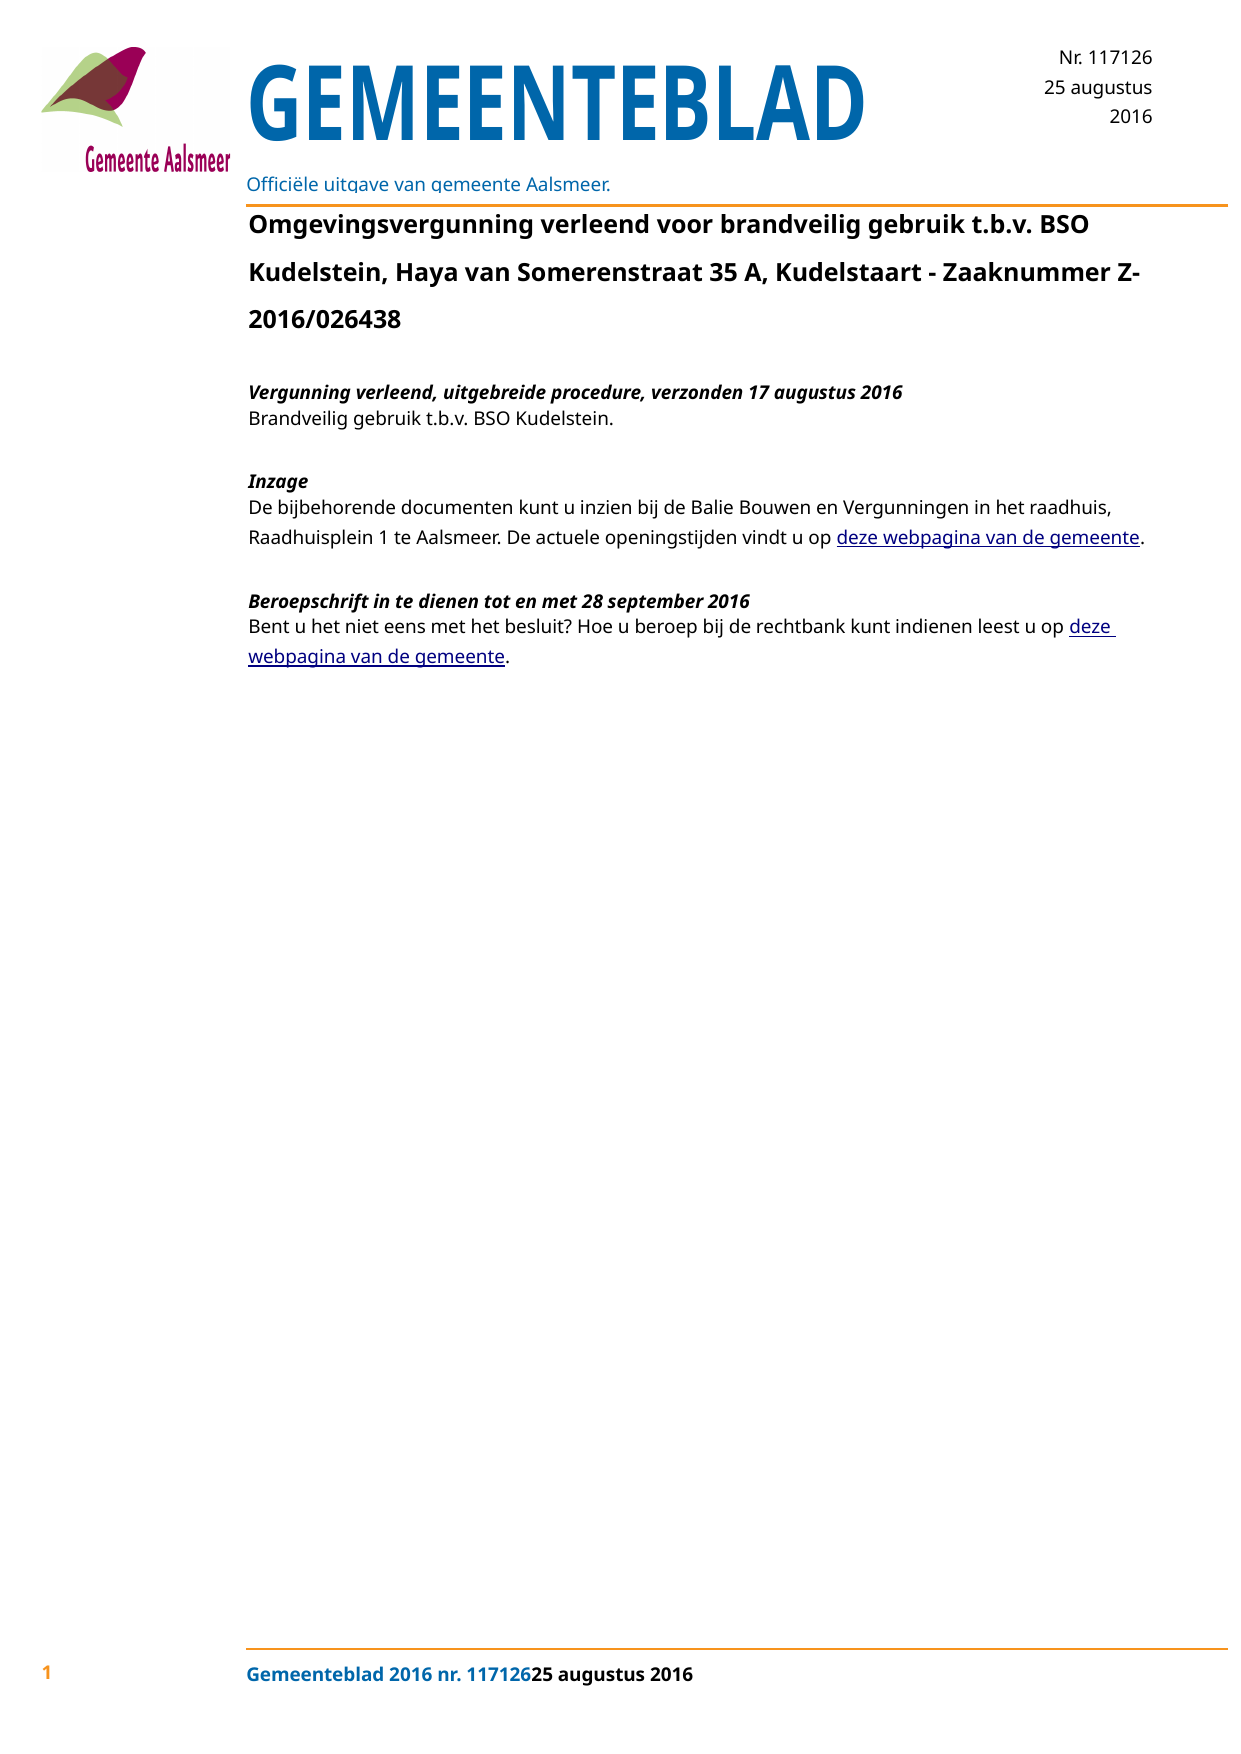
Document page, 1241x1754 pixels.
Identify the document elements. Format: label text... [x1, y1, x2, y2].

text Inzage [248, 469, 1152, 494]
text Brandveilig gebruik t.b.v. BSO Kudelstein. [248, 405, 1152, 431]
text Vergunning verleend, uitgebreide procedure, verzonden 17 augustus 2016 [248, 379, 1152, 405]
text De bijbehorende documenten kunt u inzien bij de Balie Bouwen en Vergunningen in het raadhuis, Raadhuisplein 1 te Aalsmeer. De actuele openingstijden vindt u op deze webpagina van de gemeente. [248, 494, 1152, 550]
text Omgevingsvergunning verleend voor brandveilig gebruik t.b.v. BSO Kudelstein, Haya van Somerenstraat 35 A, Kudelstaart - Zaaknummer Z-2016/026438 [248, 207, 1152, 336]
picture [41, 47, 231, 172]
text Bent u het niet eens met het besluit? Hoe u beroep bij de rechtbank kunt indienen leest u op deze webpagina van de gemeente. [248, 614, 1152, 669]
text Beroepschrift in te dienen tot en met 28 september 2016 [248, 588, 1152, 614]
